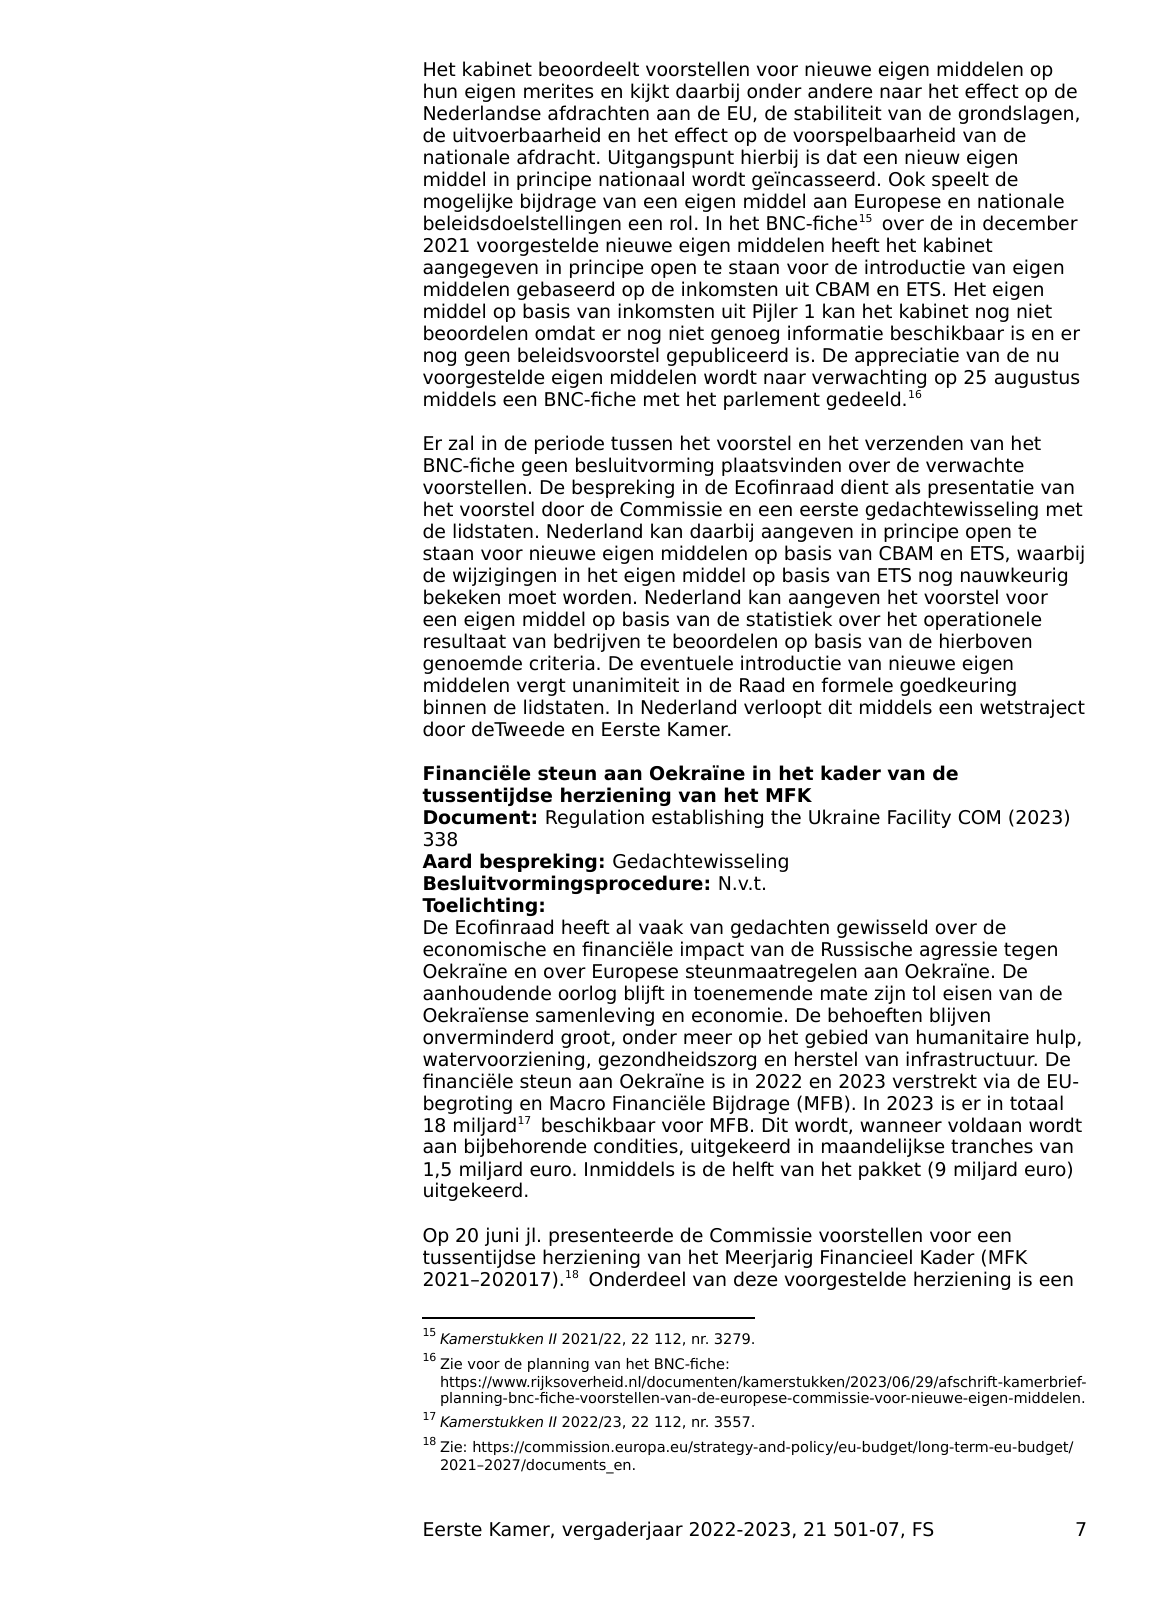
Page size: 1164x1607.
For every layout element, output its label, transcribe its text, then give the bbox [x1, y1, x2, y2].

text Er zal in de periode tussen het voorstel en het verzenden van het BNC-fiche geen besluitvorming plaatsvinden over de verwachte voorstellen. De bespreking in de Ecofinraad dient als presentatie van het voorstel door de Commissie en een eerste gedachtewisseling met de lidstaten. Nederland kan daarbij aangeven in principe open te staan voor nieuwe eigen middelen op basis van CBAM en ETS, waarbij de wijzigingen in het eigen middel op basis van ETS nog nauwkeurig bekeken moet worden. Nederland kan aangeven het voorstel voor een eigen middel op basis van de statistiek over het operationele resultaat van bedrijven te beoordelen op basis van de hierboven genoemde criteria. De eventuele introductie van nieuwe eigen middelen vergt unanimiteit in de Raad en formele goedkeuring binnen de lidstaten. In Nederland verloopt dit middels een wetstraject door deTweede en Eerste Kamer. [422, 433, 1087, 741]
text Op 20 juni jl. presenteerde de Commissie voorstellen voor een tussentijdse herziening van het Meerjarig Financieel Kader (MFK 2021–202017). Onderdeel van deze voorgestelde herziening is een [422, 1224, 1087, 1291]
text De Ecofinraad heeft al vaak van gedachten gewisseld over de economische en financiële impact van de Russische agressie tegen Oekraïne en over Europese steunmaatregelen aan Oekraïne. De aanhoudende oorlog blijft in toenemende mate zijn tol eisen van de Oekraïense samenleving en economie. De behoeften blijven onverminderd groot, onder meer op het gebied van humanitaire hulp, watervoorziening, gezondheidszorg en herstel van infrastructuur. De financiële steun aan Oekraïne is in 2022 en 2023 verstrekt via de EU-begroting en Macro Financiële Bijdrage (MFB). In 2023 is er in totaal 18 miljard beschikbaar voor MFB. Dit wordt, wanneer voldaan wordt aan bijbehorende condities, uitgekeerd in maandelijkse tranches van 1,5 miljard euro. Inmiddels is de helft van het pakket (9 miljard euro) uitgekeerd. [422, 917, 1087, 1202]
text Financiële steun aan Oekraïne in het kader van de tussentijdse herziening van het MFK [422, 763, 1087, 807]
text Toelichting: [422, 895, 1087, 917]
text Aard bespreking: Gedachtewisseling [422, 851, 1087, 873]
text Kamerstukken II 2021/22, 22 112, nr. 3279. [422, 1327, 1087, 1349]
text Kamerstukken II 2022/23, 22 112, nr. 3557. [422, 1410, 1087, 1432]
text Besluitvormingsprocedure: N.v.t. [422, 873, 1087, 895]
text Het kabinet beoordeelt voorstellen voor nieuwe eigen middelen op hun eigen merites en kijkt daarbij onder andere naar het effect op de Nederlandse afdrachten aan de EU, de stabiliteit van de grondslagen, de uitvoerbaarheid en het effect op de voorspelbaarheid van de nationale afdracht. Uitgangspunt hierbij is dat een nieuw eigen middel in principe nationaal wordt geïncasseerd. Ook speelt de mogelijke bijdrage van een eigen middel aan Europese en nationale beleidsdoelstellingen een rol. In het BNC-fiche over de in december 2021 voorgestelde nieuwe eigen middelen heeft het kabinet aangegeven in principe open te staan voor de introductie van eigen middelen gebaseerd op de inkomsten uit CBAM en ETS. Het eigen middel op basis van inkomsten uit Pijler 1 kan het kabinet nog niet beoordelen omdat er nog niet genoeg informatie beschikbaar is en er nog geen beleidsvoorstel gepubliceerd is. De appreciatie van de nu voorgestelde eigen middelen wordt naar verwachting op 25 augustus middels een BNC-fiche met het parlement gedeeld. [422, 59, 1087, 411]
text Document: Regulation establishing the Ukraine Facility COM (2023) 338 [422, 807, 1087, 851]
text Zie voor de planning van het BNC-fiche: https://www.rijksoverheid.nl/documenten/kamerstukken/2023/06/29/afschrift-kamerbrief-planning-bnc-fiche-voorstellen-van-de-europese-commissie-voor-nieuwe-eigen-middelen. [422, 1352, 1087, 1407]
text Zie: https://commission.europa.eu/strategy-and-policy/eu-budget/long-term-eu-budget/2021–2027/documents_en. [422, 1435, 1087, 1474]
